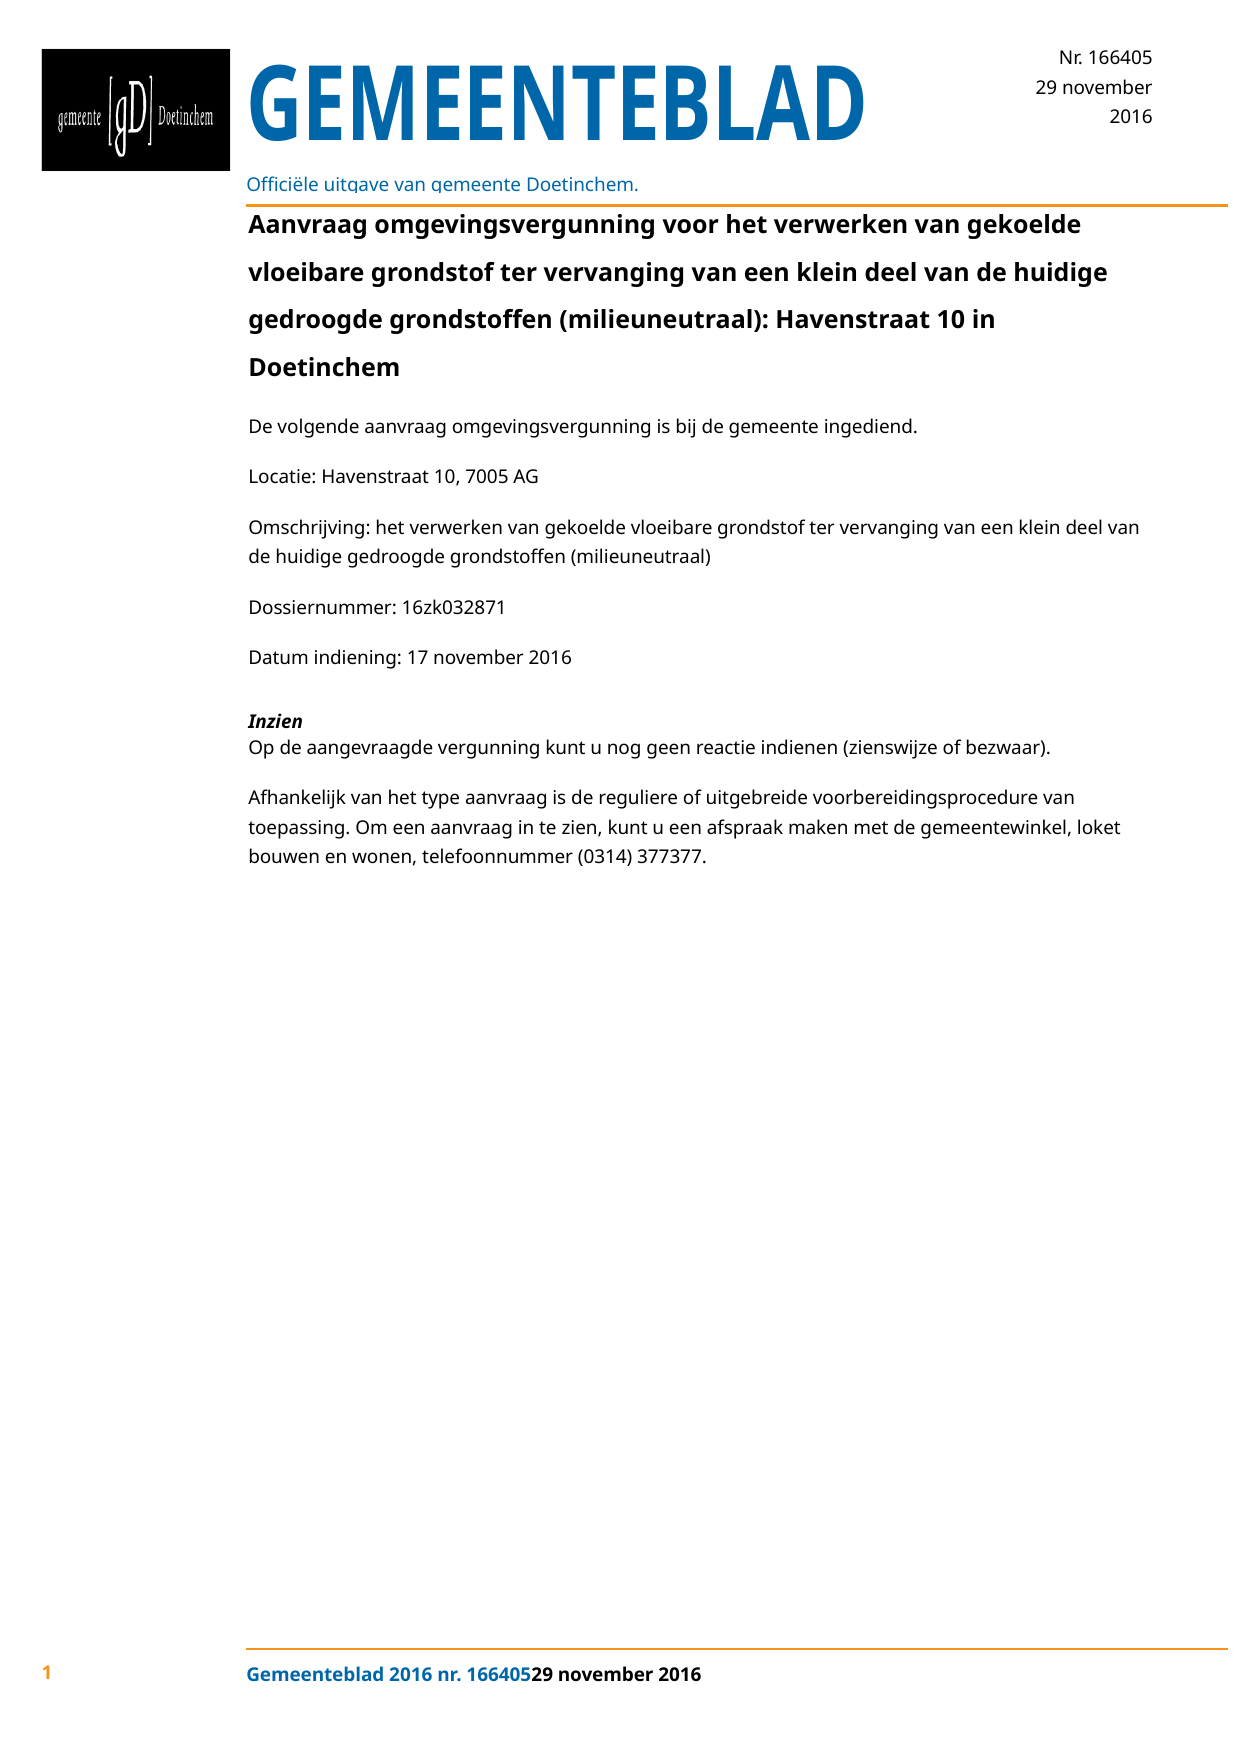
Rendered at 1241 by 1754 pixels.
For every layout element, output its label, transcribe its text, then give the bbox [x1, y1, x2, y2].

text Datum indiening: 17 november 2016 [248, 644, 1152, 670]
picture [41, 47, 231, 172]
text Aanvraag omgevingsvergunning voor het verwerken van gekoelde vloeibare grondstof ter vervanging van een klein deel van de huidige gedroogde grondstoffen (milieuneutraal): Havenstraat 10 in Doetinchem [248, 207, 1152, 384]
text Inzien [248, 708, 1152, 734]
text Dossiernummer: 16zk032871 [248, 594, 1152, 620]
text Omschrijving: het verwerken van gekoelde vloeibare grondstof ter vervanging van een klein deel van de huidige gedroogde grondstoffen (milieuneutraal) [248, 514, 1152, 569]
text Locatie: Havenstraat 10, 7005 AG [248, 463, 1152, 489]
text Op de aangevraagde vergunning kunt u nog geen reactie indienen (zienswijze of bezwaar). [248, 734, 1152, 760]
text Afhankelijk van het type aanvraag is de reguliere of uitgebreide voorbereidingsprocedure van toepassing. Om een aanvraag in te zien, kunt u een afspraak maken met de gemeentewinkel, loket bouwen en wonen, telefoonnummer (0314) 377377. [248, 784, 1152, 869]
text De volgende aanvraag omgevingsvergunning is bij de gemeente ingediend. [248, 413, 1152, 439]
